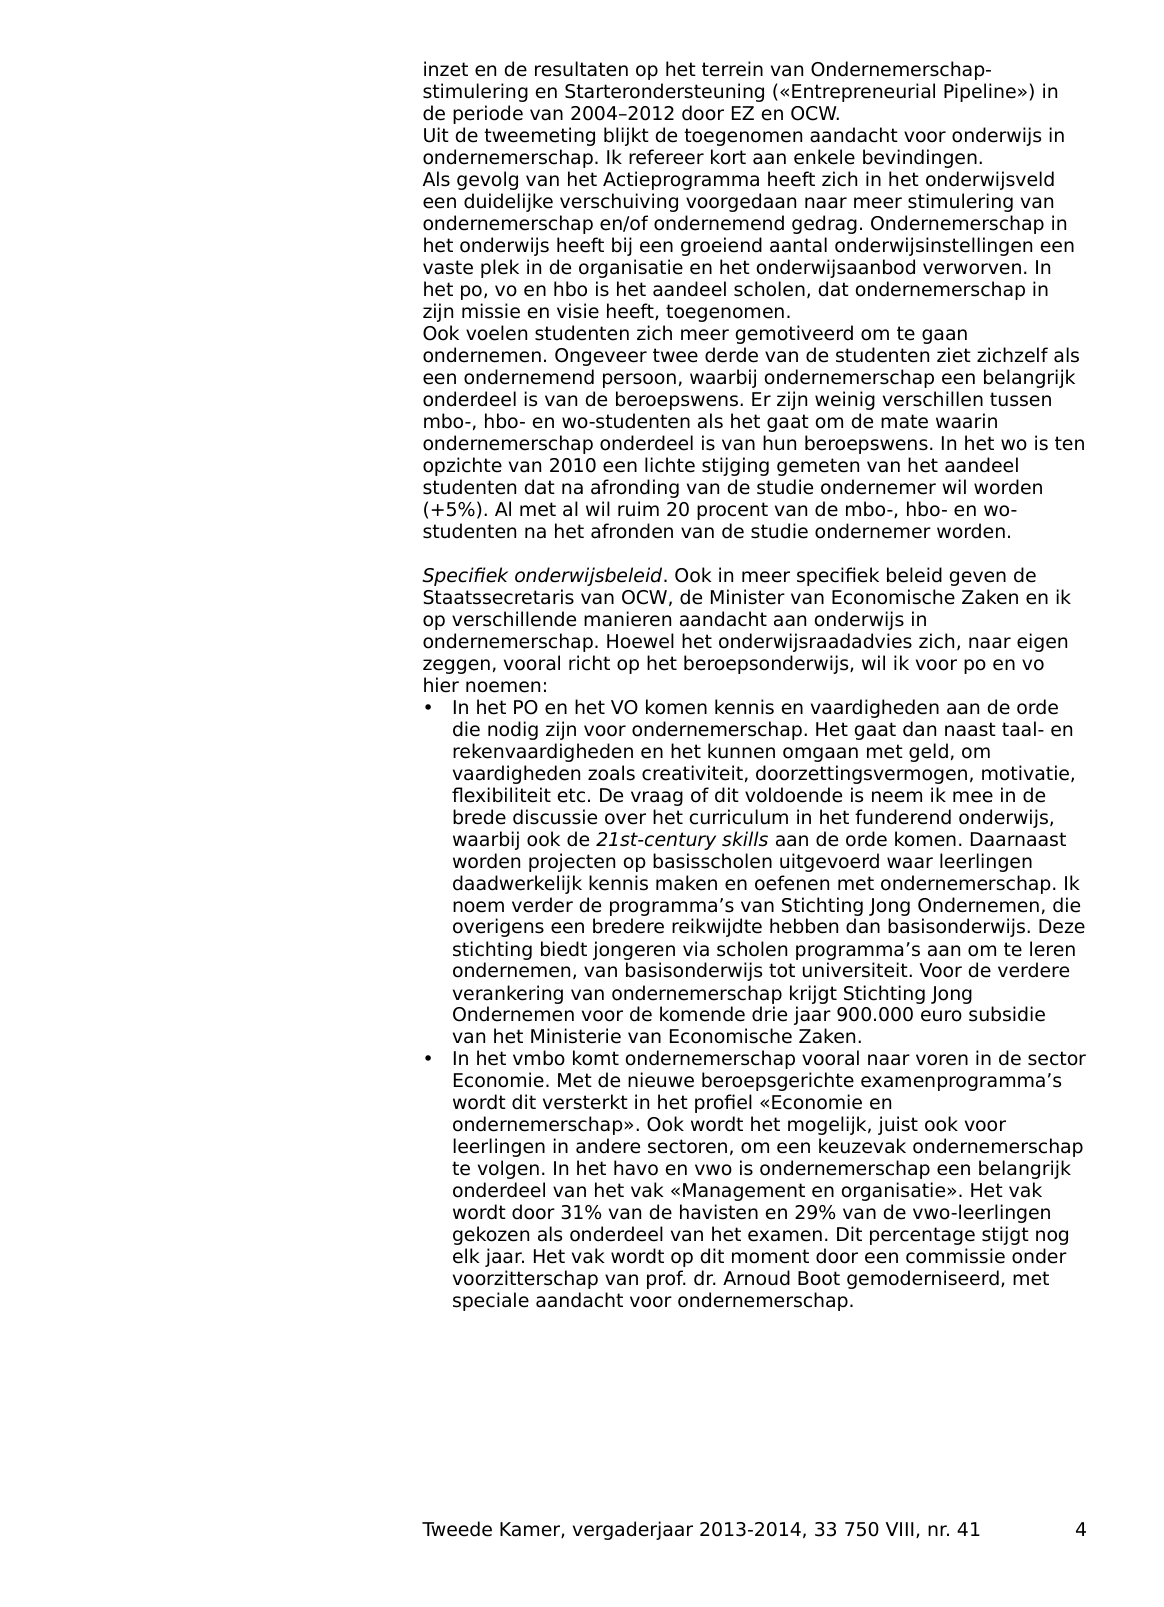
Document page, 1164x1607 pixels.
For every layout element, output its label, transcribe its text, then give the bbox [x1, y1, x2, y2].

text Als gevolg van het Actieprogramma heeft zich in het onderwijsveld een duidelijke verschuiving voorgedaan naar meer stimulering van ondernemerschap en/of ondernemend gedrag. Ondernemerschap in het onderwijs heeft bij een groeiend aantal onderwijsinstellingen een vaste plek in de organisatie en het onderwijsaanbod verworven. In het po, vo en hbo is het aandeel scholen, dat ondernemerschap in zijn missie en visie heeft, toegenomen. [422, 169, 1087, 323]
text Uit de tweemeting blijkt de toegenomen aandacht voor onderwijs in ondernemerschap. Ik refereer kort aan enkele bevindingen. [422, 125, 1087, 169]
text inzet en de resultaten op het terrein van Ondernemerschap-stimulering en Starterondersteuning («Entrepreneurial Pipeline») in de periode van 2004–2012 door EZ en OCW. [422, 59, 1087, 125]
text • In het PO en het VO komen kennis en vaardigheden aan de orde die nodig zijn voor ondernemerschap. Het gaat dan naast taal- en rekenvaardigheden en het kunnen omgaan met geld, om vaardigheden zoals creativiteit, doorzettingsvermogen, motivatie, flexibiliteit etc. De vraag of dit voldoende is neem ik mee in de brede discussie over het curriculum in het funderend onderwijs, waarbij ook de 21st-century skills aan de orde komen. Daarnaast worden projecten op basisscholen uitgevoerd waar leerlingen daadwerkelijk kennis maken en oefenen met ondernemerschap. Ik noem verder de programma’s van Stichting Jong Ondernemen, die overigens een bredere reikwijdte hebben dan basisonderwijs. Deze stichting biedt jongeren via scholen programma’s aan om te leren ondernemen, van basisonderwijs tot universiteit. Voor de verdere verankering van ondernemerschap krijgt Stichting Jong Ondernemen voor de komende drie jaar 900.000 euro subsidie van het Ministerie van Economische Zaken. [422, 697, 1087, 1048]
text Ook voelen studenten zich meer gemotiveerd om te gaan ondernemen. Ongeveer twee derde van de studenten ziet zichzelf als een ondernemend persoon, waarbij ondernemerschap een belangrijk onderdeel is van de beroepswens. Er zijn weinig verschillen tussen mbo-, hbo- en wo-studenten als het gaat om de mate waarin ondernemerschap onderdeel is van hun beroepswens. In het wo is ten opzichte van 2010 een lichte stijging gemeten van het aandeel studenten dat na afronding van de studie ondernemer wil worden (+5%). Al met al wil ruim 20 procent van de mbo-, hbo- en wo-studenten na het afronden van de studie ondernemer worden. [422, 323, 1087, 543]
text • In het vmbo komt ondernemerschap vooral naar voren in de sector Economie. Met de nieuwe beroepsgerichte examenprogramma’s wordt dit versterkt in het profiel «Economie en ondernemerschap». Ook wordt het mogelijk, juist ook voor leerlingen in andere sectoren, om een keuzevak ondernemerschap te volgen. In het havo en vwo is ondernemerschap een belangrijk onderdeel van het vak «Management en organisatie». Het vak wordt door 31% van de havisten en 29% van de vwo-leerlingen gekozen als onderdeel van het examen. Dit percentage stijgt nog elk jaar. Het vak wordt op dit moment door een commissie onder voorzitterschap van prof. dr. Arnoud Boot gemoderniseerd, met speciale aandacht voor ondernemerschap. [422, 1048, 1087, 1312]
text Specifiek onderwijsbeleid. Ook in meer specifiek beleid geven de Staatssecretaris van OCW, de Minister van Economische Zaken en ik op verschillende manieren aandacht aan onderwijs in ondernemerschap. Hoewel het onderwijsraadadvies zich, naar eigen zeggen, vooral richt op het beroepsonderwijs, wil ik voor po en vo hier noemen: [422, 565, 1087, 697]
